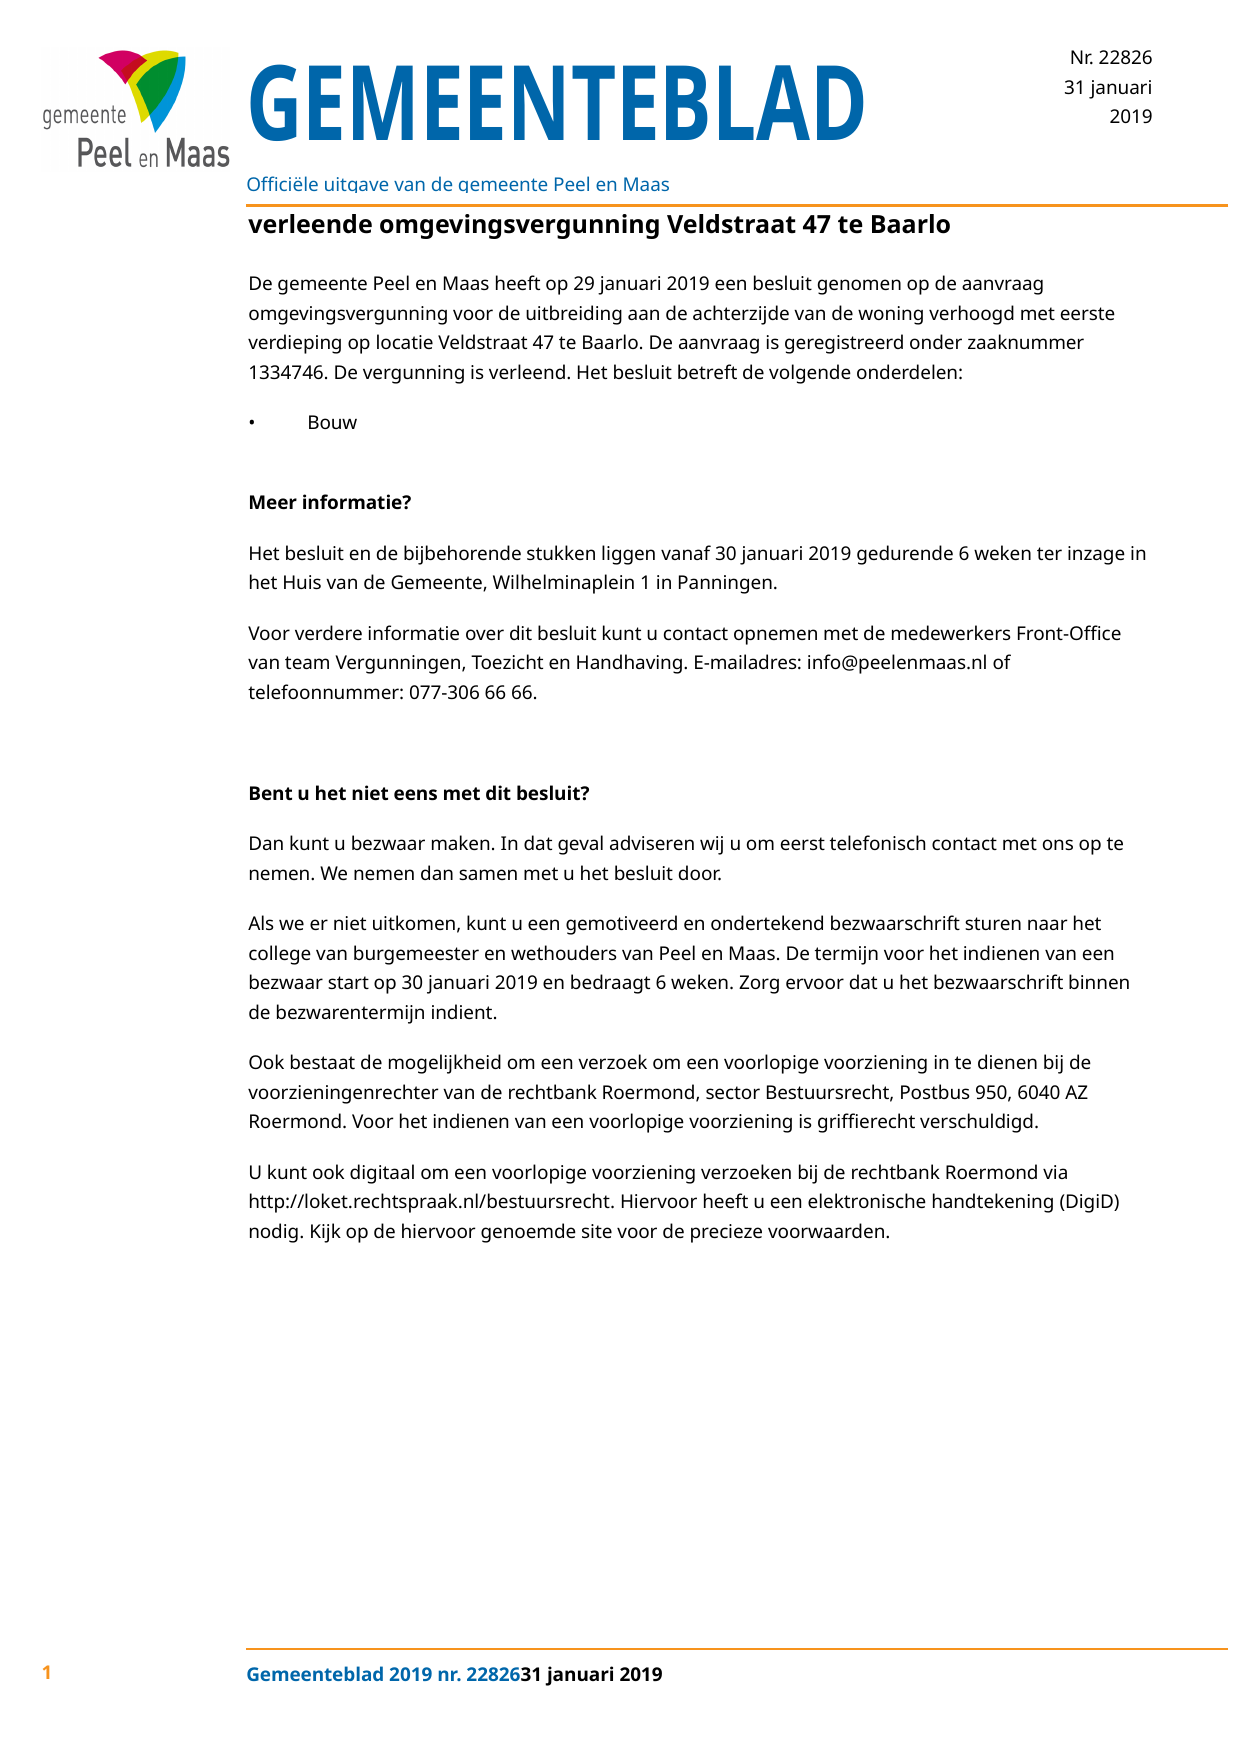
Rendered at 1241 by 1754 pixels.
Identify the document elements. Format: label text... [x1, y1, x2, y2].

text De gemeente Peel en Maas heeft op 29 januari 2019 een besluit genomen op de aanvraag omgevingsvergunning voor de uitbreiding aan de achterzijde van de woning verhoogd met eerste verdieping op locatie Veldstraat 47 te Baarlo. De aanvraag is geregistreerd onder zaaknummer 1334746. De vergunning is verleend. Het besluit betreft de volgende onderdelen: [248, 270, 1152, 385]
text Het besluit en de bijbehorende stukken liggen vanaf 30 januari 2019 gedurende 6 weken ter inzage in het Huis van de Gemeente, Wilhelminaplein 1 in Panningen. [248, 540, 1152, 595]
list Bouw [248, 409, 1152, 435]
text Bent u het niet eens met dit besluit? [248, 780, 1152, 806]
text U kunt ook digitaal om een voorlopige voorziening verzoeken bij de rechtbank Roermond via http://loket.rechtspraak.nl/bestuursrecht. Hiervoor heeft u een elektronische handtekening (DigiD) nodig. Kijk op de hiervoor genoemde site voor de precieze voorwaarden. [248, 1159, 1152, 1244]
text Meer informatie? [248, 489, 1152, 515]
text Ook bestaat de mogelijkheid om een verzoek om een voorlopige voorziening in te dienen bij de voorzieningenrechter van de rechtbank Roermond, sector Bestuursrecht, Postbus 950, 6040 AZ Roermond. Voor het indienen van een voorlopige voorziening is griffierecht verschuldigd. [248, 1049, 1152, 1134]
text verleende omgevingsvergunning Veldstraat 47 te Baarlo [248, 207, 1152, 241]
text Als we er niet uitkomen, kunt u een gemotiveerd en ondertekend bezwaarschrift sturen naar het college van burgemeester en wethouders van Peel en Maas. De termijn voor het indienen van een bezwaar start op 30 januari 2019 en bedraagt 6 weken. Zorg ervoor dat u het bezwaarschrift binnen de bezwarentermijn indient. [248, 910, 1152, 1025]
text Dan kunt u bezwaar maken. In dat geval adviseren wij u om eerst telefonisch contact met ons op te nemen. We nemen dan samen met u het besluit door. [248, 830, 1152, 886]
picture [41, 47, 231, 172]
text Voor verdere informatie over dit besluit kunt u contact opnemen met de medewerkers Front-Office van team Vergunningen, Toezicht en Handhaving. E-mailadres: info@peelenmaas.nl of telefoonnummer: 077-306 66 66. [248, 620, 1152, 705]
